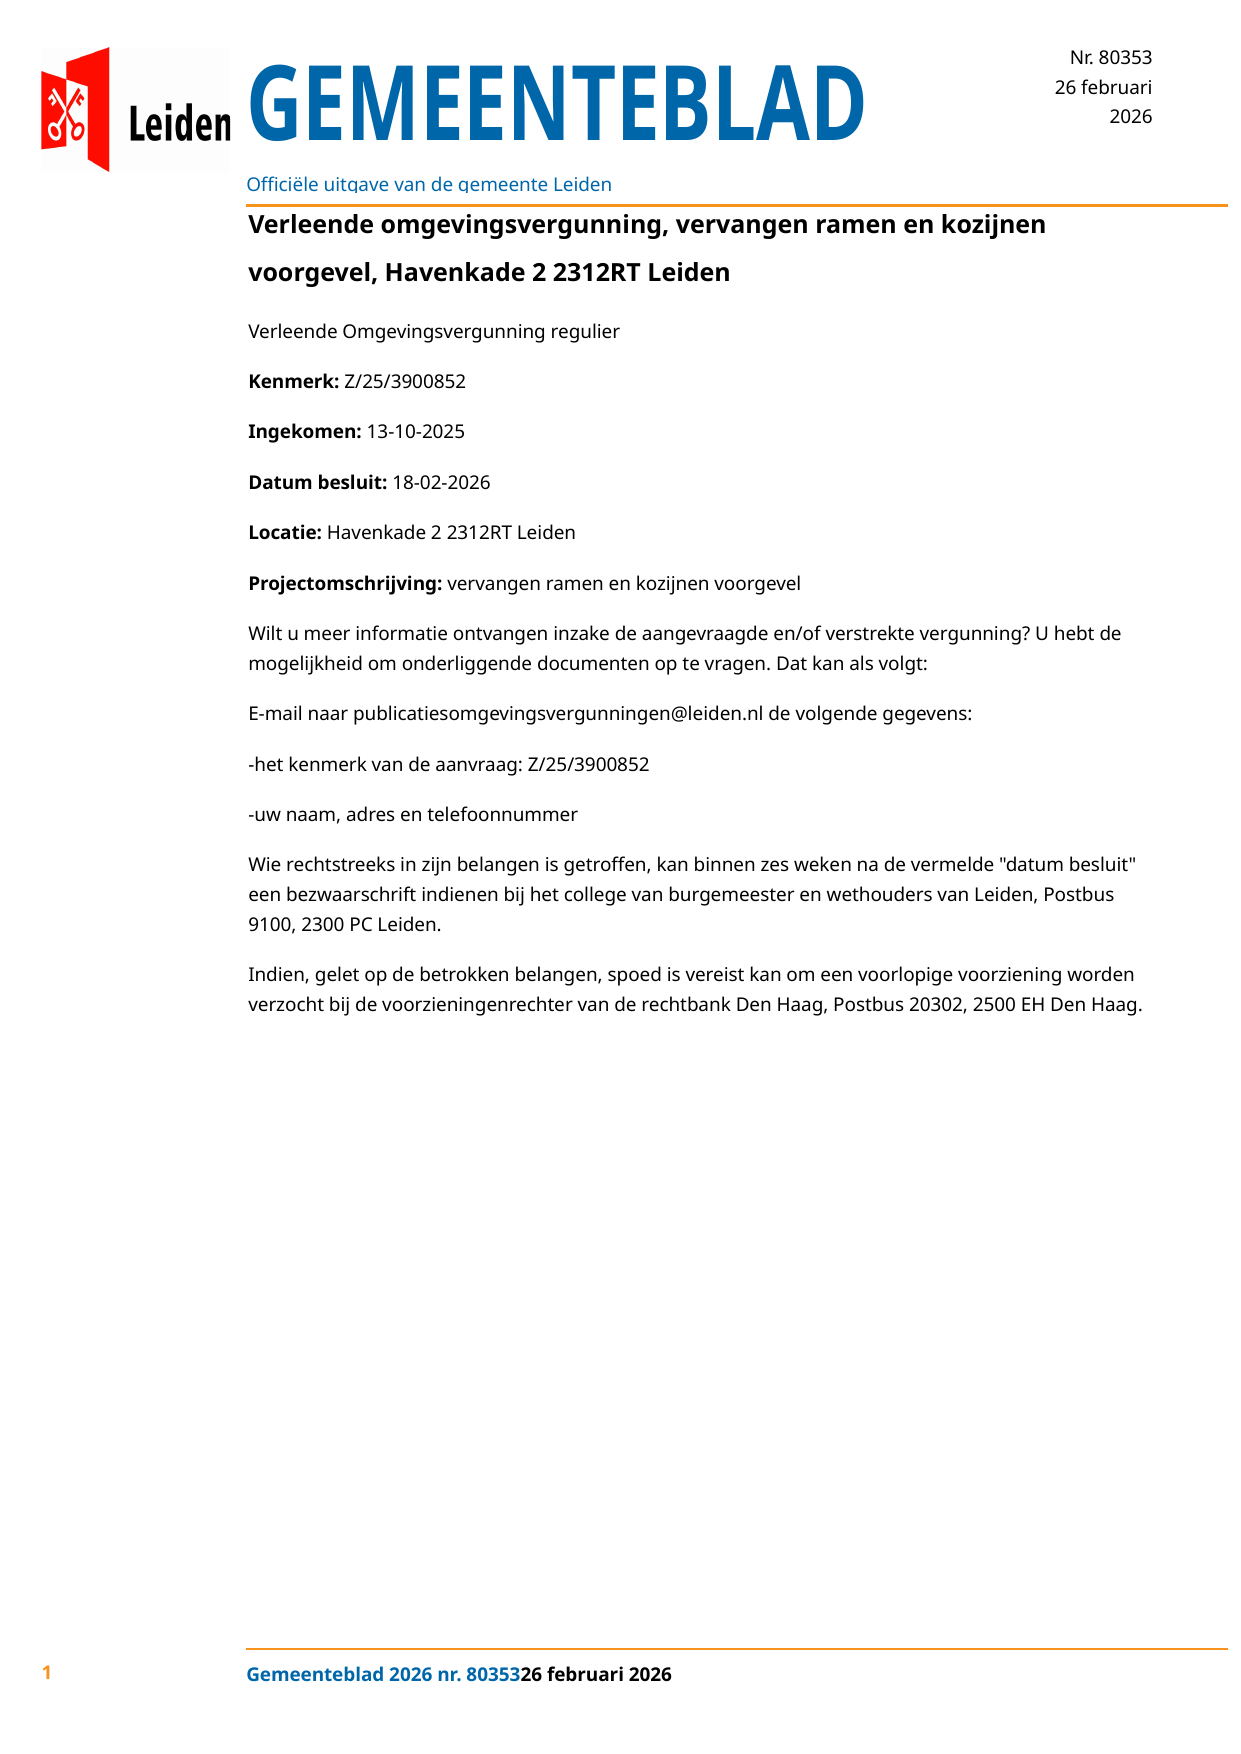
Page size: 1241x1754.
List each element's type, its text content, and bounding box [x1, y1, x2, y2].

picture [41, 47, 231, 172]
text Ingekomen: 13-10-2025 [248, 419, 1152, 444]
text Wie rechtstreeks in zijn belangen is getroffen, kan binnen zes weken na de vermelde "datum besluit" een bezwaarschrift indienen bij het college van burgemeester en wethouders van Leiden, Postbus 9100, 2300 PC Leiden. [248, 852, 1152, 937]
text -het kenmerk van de aanvraag: Z/25/3900852 [248, 751, 1152, 777]
text Locatie: Havenkade 2 2312RT Leiden [248, 519, 1152, 545]
text Verleende omgevingsvergunning, vervangen ramen en kozijnen voorgevel, Havenkade 2 2312RT Leiden [248, 207, 1152, 288]
text Indien, gelet op de betrokken belangen, spoed is vereist kan om een voorlopige voorziening worden verzocht bij de voorzieningenrechter van de rechtbank Den Haag, Postbus 20302, 2500 EH Den Haag. [248, 961, 1152, 1017]
text Wilt u meer informatie ontvangen inzake de aangevraagde en/of verstrekte vergunning? U hebt de mogelijkheid om onderliggende documenten op te vragen. Dat kan als volgt: [248, 620, 1152, 676]
text Datum besluit: 18-02-2026 [248, 469, 1152, 495]
text Kenmerk: Z/25/3900852 [248, 368, 1152, 394]
text Projectomschrijving: vervangen ramen en kozijnen voorgevel [248, 570, 1152, 596]
text E-mail naar publicatiesomgevingsvergunningen@leiden.nl de volgende gegevens: [248, 700, 1152, 726]
text Verleende Omgevingsvergunning regulier [248, 318, 1152, 344]
text -uw naam, adres en telefoonnummer [248, 801, 1152, 827]
